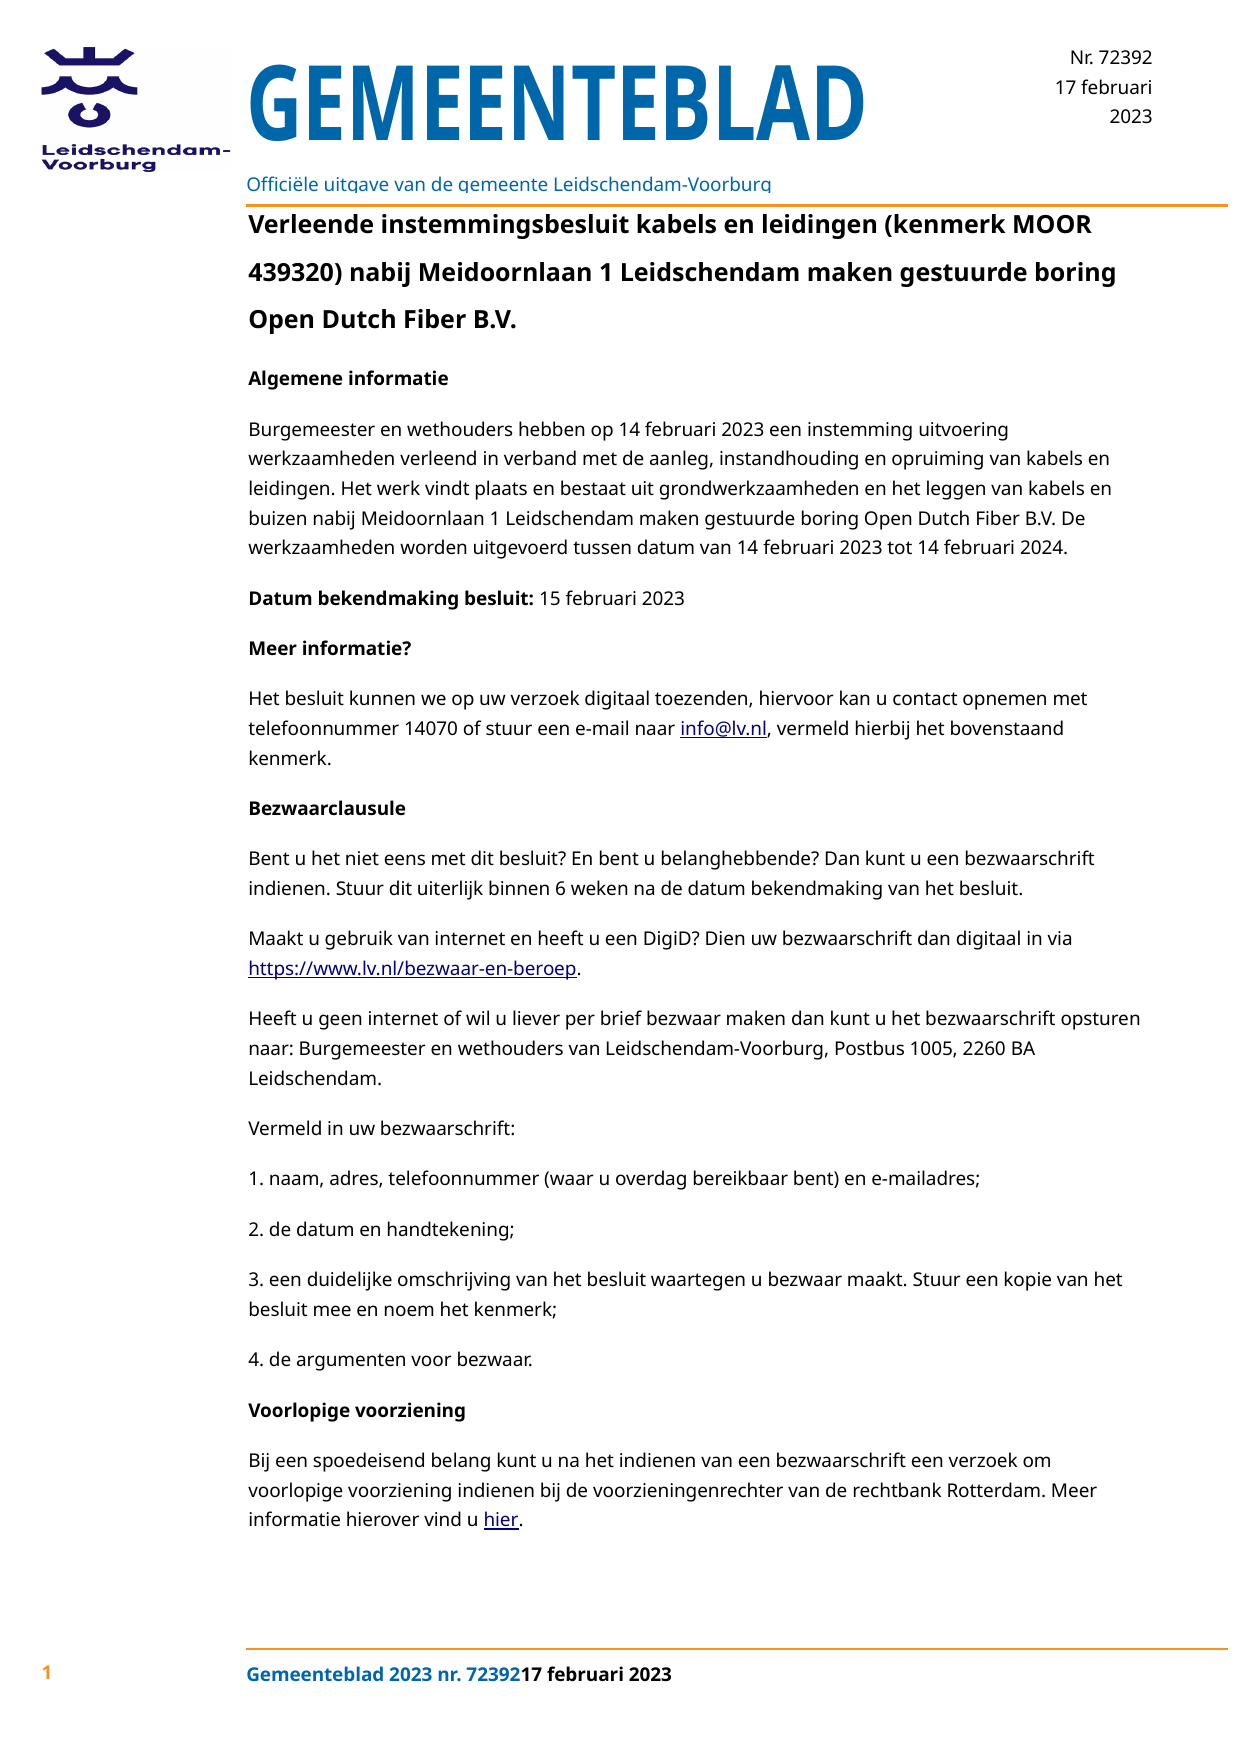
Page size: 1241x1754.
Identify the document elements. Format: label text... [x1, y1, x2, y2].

text Bezwaarclausule [248, 795, 1152, 821]
text Het besluit kunnen we op uw verzoek digitaal toezenden, hiervoor kan u contact opnemen met telefoonnummer 14070 of stuur een e-mail naar info@lv.nl, vermeld hierbij het bovenstaand kenmerk. [248, 686, 1152, 770]
text Heeft u geen internet of wil u liever per brief bezwaar maken dan kunt u het bezwaarschrift opsturen naar: Burgemeester en wethouders van Leidschendam-Voorburg, Postbus 1005, 2260 BA Leidschendam. [248, 1006, 1152, 1090]
text Bent u het niet eens met dit besluit? En bent u belanghebbende? Dan kunt u een bezwaarschrift indienen. Stuur dit uiterlijk binnen 6 weken na de datum bekendmaking van het besluit. [248, 846, 1152, 901]
picture [41, 47, 231, 172]
text Verleende instemmingsbesluit kabels en leidingen (kenmerk MOOR 439320) nabij Meidoornlaan 1 Leidschendam maken gestuurde boring Open Dutch Fiber B.V. [248, 207, 1152, 336]
text Voorlopige voorziening [248, 1397, 1152, 1422]
text Maakt u gebruik van internet en heeft u een DigiD? Dien uw bezwaarschrift dan digitaal in via https://www.lv.nl/bezwaar-en-beroep. [248, 926, 1152, 981]
text Bij een spoedeisend belang kunt u na het indienen van een bezwaarschrift een verzoek om voorlopige voorziening indienen bij de voorzieningenrechter van de rechtbank Rotterdam. Meer informatie hierover vind u hier. [248, 1447, 1152, 1532]
text Vermeld in uw bezwaarschrift: [248, 1115, 1152, 1141]
text Meer informatie? [248, 635, 1152, 661]
text 2. de datum en handtekening; [248, 1216, 1152, 1242]
text Burgemeester en wethouders hebben op 14 februari 2023 een instemming uitvoering werkzaamheden verleend in verband met de aanleg, instandhouding en opruiming van kabels en leidingen. Het werk vindt plaats en bestaat uit grondwerkzaamheden en het leggen van kabels en buizen nabij Meidoornlaan 1 Leidschendam maken gestuurde boring Open Dutch Fiber B.V. De werkzaamheden worden uitgevoerd tussen datum van 14 februari 2023 tot 14 februari 2024. [248, 416, 1152, 560]
text Datum bekendmaking besluit: 15 februari 2023 [248, 585, 1152, 610]
text Algemene informatie [248, 366, 1152, 391]
text 4. de argumenten voor bezwaar. [248, 1346, 1152, 1372]
text 1. naam, adres, telefoonnummer (waar u overdag bereikbaar bent) en e-mailadres; [248, 1166, 1152, 1191]
text 3. een duidelijke omschrijving van het besluit waartegen u bezwaar maakt. Stuur een kopie van het besluit mee en noem het kenmerk; [248, 1266, 1152, 1322]
